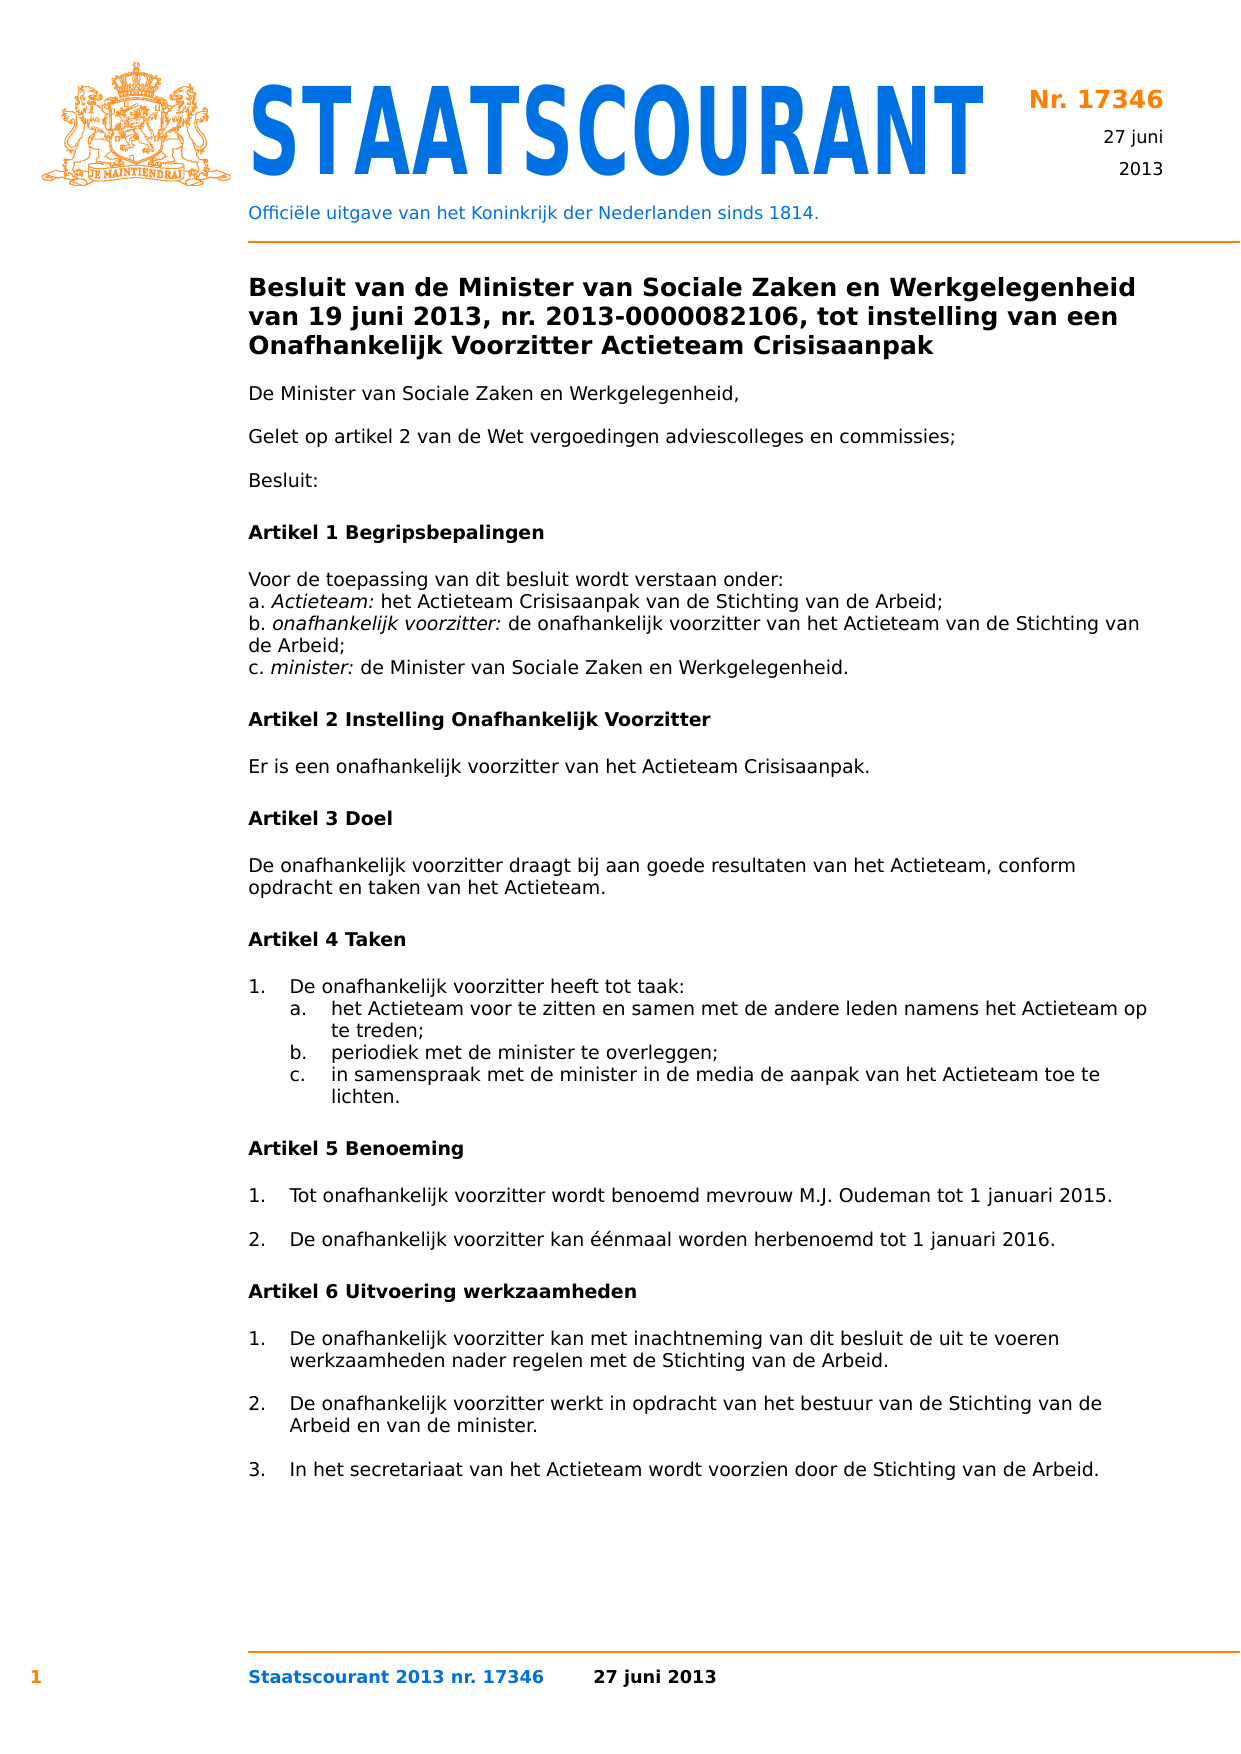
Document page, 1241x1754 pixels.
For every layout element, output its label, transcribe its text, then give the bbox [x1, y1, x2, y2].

subtitle Artikel 6 Uitvoering werkzaamheden [248, 1281, 1163, 1302]
table_cell Officiële uitgave van het Koninkrijk der Nederlanden sinds 1814. [248, 203, 1240, 241]
text c. in samenspraak met de minister in de media de aanpak van het Actieteam toe te lichten. [289, 1064, 1163, 1108]
text c. minister: de Minister van Sociale Zaken en Werkgelegenheid. [248, 657, 1163, 679]
text De onafhankelijk voorzitter draagt bij aan goede resultaten van het Actieteam, conform opdracht en taken van het Actieteam. [248, 855, 1163, 899]
text 1. Tot onafhankelijk voorzitter wordt benoemd mevrouw M.J. Oudeman tot 1 januari 2015. [248, 1185, 1163, 1207]
text 2. De onafhankelijk voorzitter kan éénmaal worden herbenoemd tot 1 januari 2016. [248, 1228, 1163, 1251]
table_cell 27 juni [998, 121, 1240, 153]
text 2. De onafhankelijk voorzitter werkt in opdracht van het bestuur van de Stichting van de Arbeid en van de minister. [248, 1393, 1163, 1437]
table_header Nr. 17346 [998, 62, 1240, 121]
text a. Actieteam: het Actieteam Crisisaanpak van de Stichting van de Arbeid; [248, 591, 1163, 613]
text Voor de toepassing van dit besluit wordt verstaan onder: [248, 569, 1163, 591]
text De Minister van Sociale Zaken en Werkgelegenheid, [248, 382, 1163, 404]
subtitle Besluit van de Minister van Sociale Zaken en Werkgelegenheid van 19 juni 2013, nr. 2013-0000082106, tot instelling van een Onafhankelijk Voorzitter Actieteam Crisisaanpak [248, 273, 1163, 361]
table_cell 2013 [998, 153, 1240, 203]
text 1. De onafhankelijk voorzitter heeft tot taak: [248, 976, 1163, 998]
text b. onafhankelijk voorzitter: de onafhankelijk voorzitter van het Actieteam van de Stichting van de Arbeid; [248, 613, 1163, 657]
subtitle Artikel 5 Benoeming [248, 1138, 1163, 1160]
text Er is een onafhankelijk voorzitter van het Actieteam Crisisaanpak. [248, 756, 1163, 778]
subtitle Artikel 1 Begripsbepalingen [248, 522, 1163, 544]
text Gelet op artikel 2 van de Wet vergoedingen adviescolleges en commissies; [248, 426, 1163, 448]
subtitle Artikel 2 Instelling Onafhankelijk Voorzitter [248, 709, 1163, 731]
table_header [25, 62, 248, 241]
text 3. In het secretariaat van het Actieteam wordt voorzien door de Stichting van de Arbeid. [248, 1459, 1163, 1481]
text b. periodiek met de minister te overleggen; [289, 1042, 1163, 1064]
text 1. De onafhankelijk voorzitter kan met inachtneming van dit besluit de uit te voeren werkzaamheden nader regelen met de Stichting van de Arbeid. [248, 1327, 1163, 1371]
text a. het Actieteam voor te zitten en samen met de andere leden namens het Actieteam op te treden; [289, 998, 1163, 1042]
text Besluit: [248, 470, 1163, 492]
subtitle Artikel 4 Taken [248, 929, 1163, 951]
subtitle Artikel 3 Doel [248, 808, 1163, 830]
picture [41, 62, 231, 186]
table_header STAATSCOURANT [248, 62, 998, 203]
